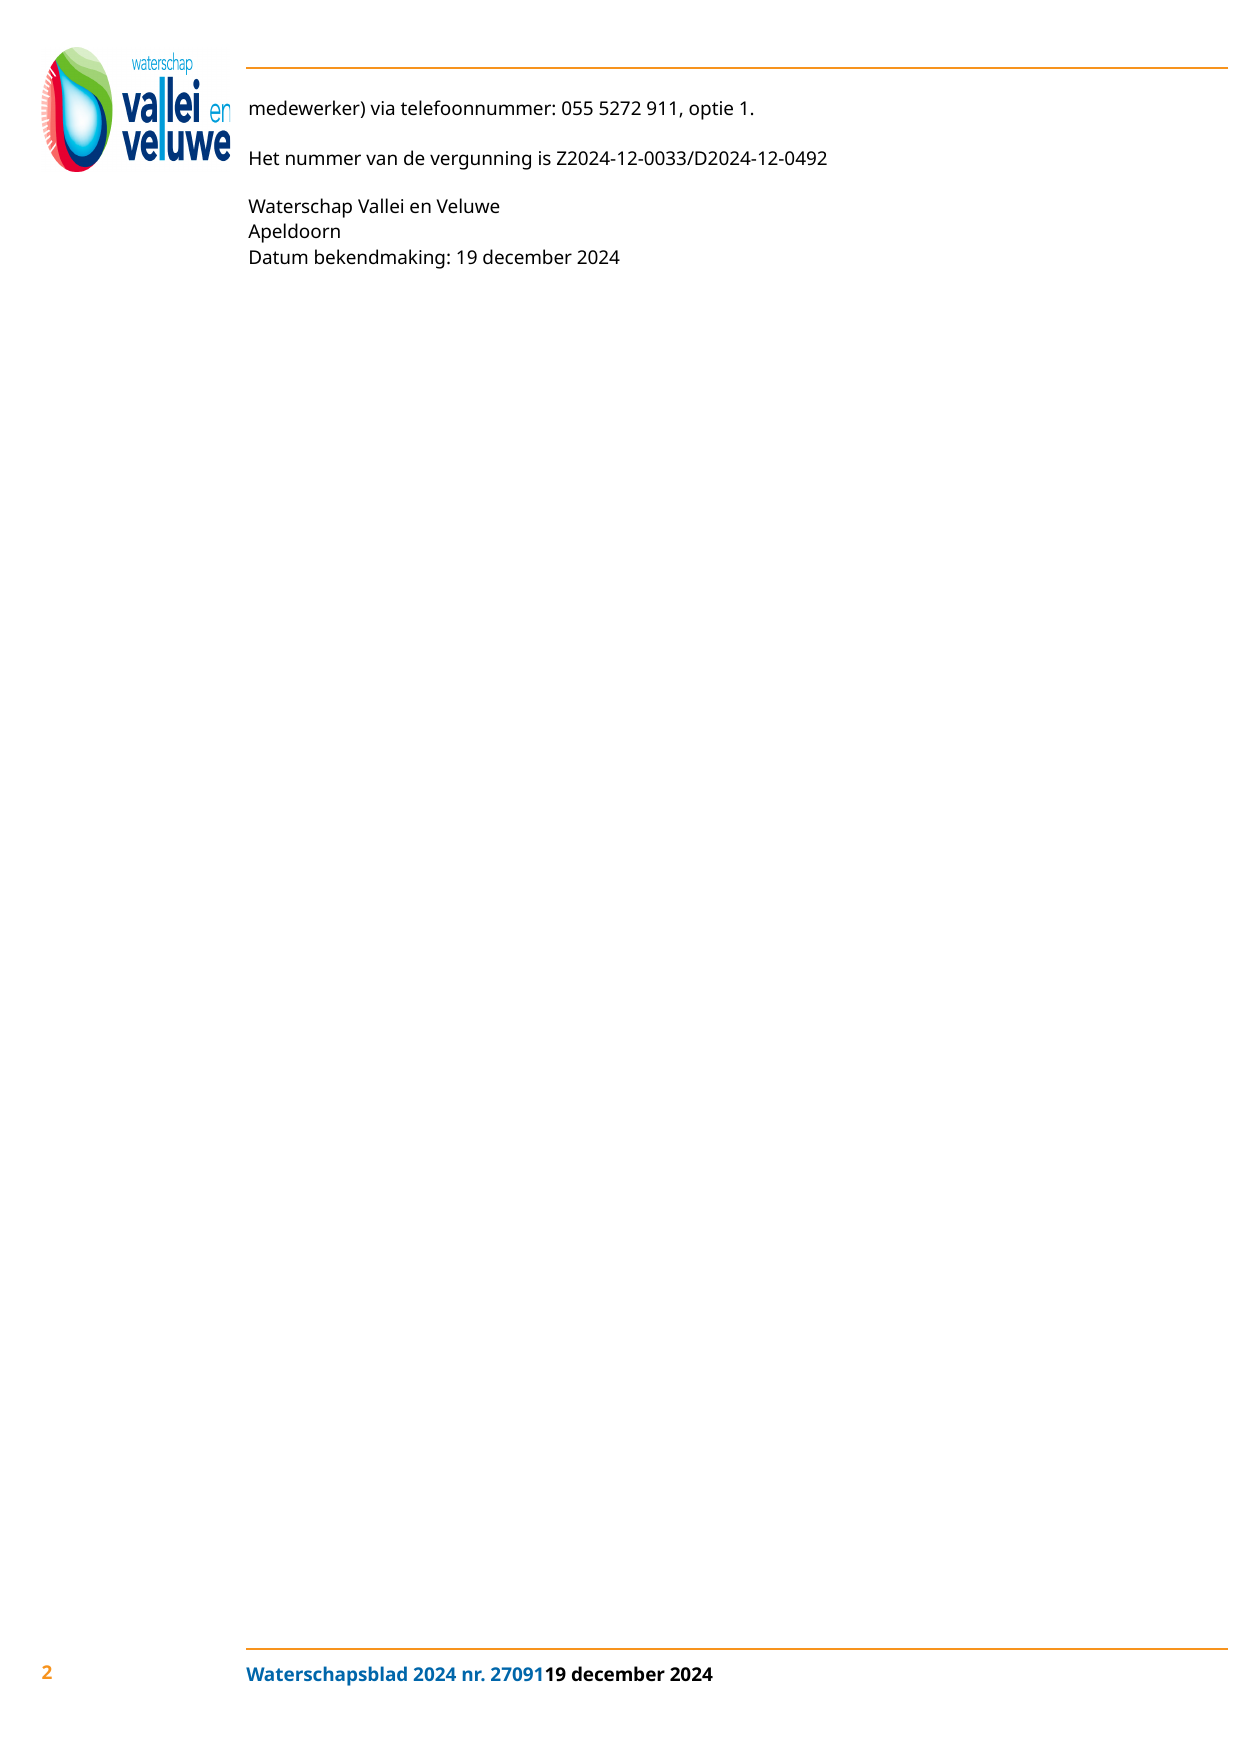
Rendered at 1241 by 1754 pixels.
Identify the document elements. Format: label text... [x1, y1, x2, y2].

picture [41, 47, 231, 172]
text Het nummer van de vergunning is Z2024-12-0033/D2024-12-0492 [248, 145, 1152, 171]
text Datum bekendmaking: 19 december 2024 [248, 244, 1152, 270]
text medewerker) via telefoonnummer: 055 5272 911, optie 1. [248, 95, 1152, 121]
text Waterschap Vallei en Veluwe [248, 193, 1152, 219]
text Apeldoorn [248, 219, 1152, 244]
